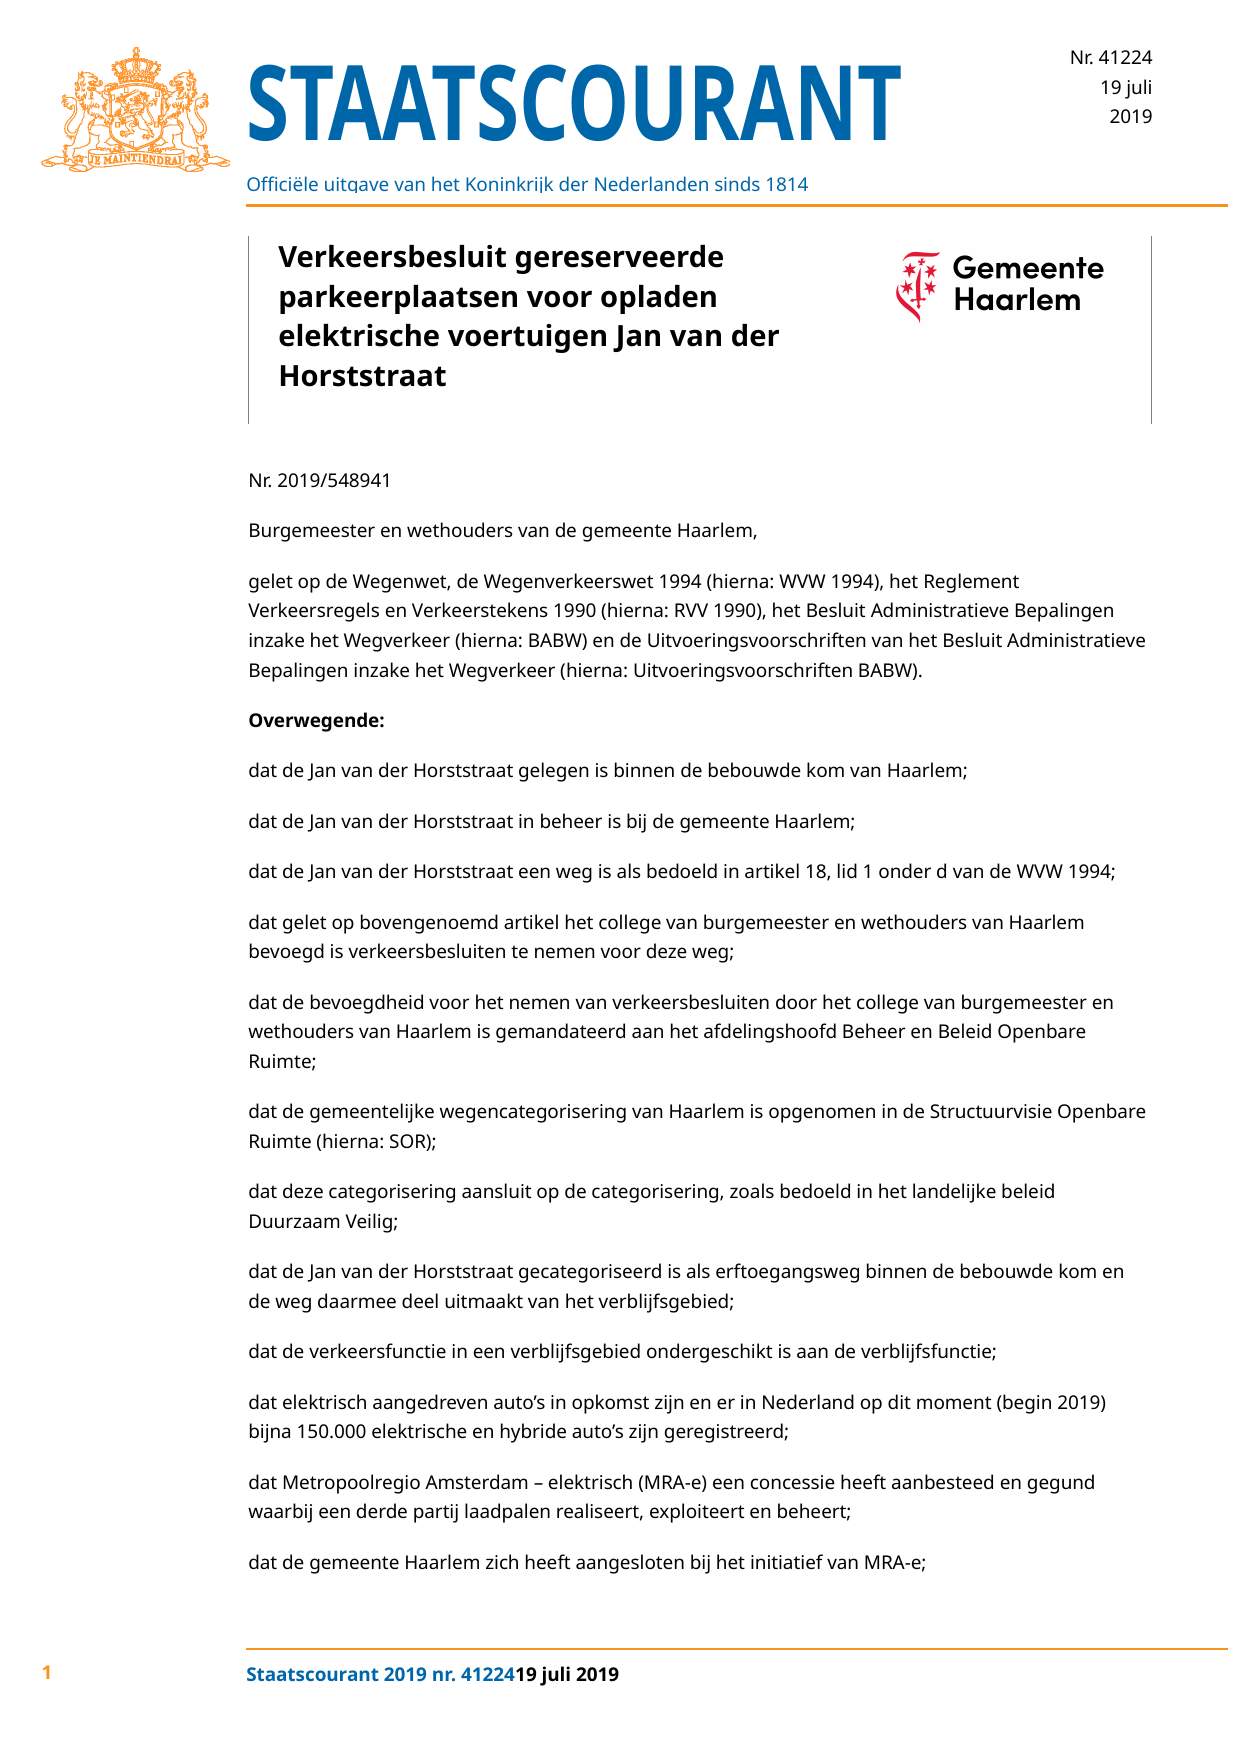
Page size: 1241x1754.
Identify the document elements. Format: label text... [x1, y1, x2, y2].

text dat de Jan van der Horststraat gelegen is binnen de bebouwde kom van Haarlem; [248, 758, 1152, 783]
text gelet op de Wegenwet, de Wegenverkeerswet 1994 (hierna: WVW 1994), het Reglement Verkeersregels en Verkeerstekens 1990 (hierna: RVV 1990), het Besluit Administratieve Bepalingen inzake het Wegverkeer (hierna: BABW) en de Uitvoeringsvoorschriften van het Besluit Administratieve Bepalingen inzake het Wegverkeer (hierna: Uitvoeringsvoorschriften BABW). [248, 568, 1152, 683]
text dat elektrisch aangedreven auto’s in opkomst zijn en er in Nederland op dit moment (begin 2019) bijna 150.000 elektrische en hybride auto’s zijn geregistreerd; [248, 1389, 1152, 1444]
text Nr. 2019/548941 [248, 467, 1152, 493]
table_header [850, 236, 1151, 424]
text dat de Jan van der Horststraat in beheer is bij de gemeente Haarlem; [248, 808, 1152, 834]
picture [41, 47, 231, 172]
text dat deze categorisering aansluit op de categorisering, zoals bedoeld in het landelijke beleid Duurzaam Veilig; [248, 1178, 1152, 1234]
text dat de gemeentelijke wegencategorisering van Haarlem is opgenomen in de Structuurvisie Openbare Ruimte (hierna: SOR); [248, 1098, 1152, 1154]
text dat de gemeente Haarlem zich heeft aangesloten bij het initiatief van MRA-e; [248, 1549, 1152, 1575]
text dat de bevoegdheid voor het nemen van verkeersbesluiten door het college van burgemeester en wethouders van Haarlem is gemandateerd aan het afdelingshoofd Beheer en Beleid Openbare Ruimte; [248, 989, 1152, 1074]
picture [882, 236, 1119, 331]
text dat de Jan van der Horststraat een weg is als bedoeld in artikel 18, lid 1 onder d van de WVW 1994; [248, 858, 1152, 884]
text dat gelet op bovengenoemd artikel het college van burgemeester en wethouders van Haarlem bevoegd is verkeersbesluiten te nemen voor deze weg; [248, 909, 1152, 964]
table_header Verkeersbesluit gereserveerde parkeerplaatsen voor opladen elektrische voertuigen Jan van der Horststraat [249, 236, 850, 424]
text dat Metropoolregio Amsterdam – elektrisch (MRA-e) een concessie heeft aanbesteed en gegund waarbij een derde partij laadpalen realiseert, exploiteert en beheert; [248, 1469, 1152, 1524]
text Burgemeester en wethouders van de gemeente Haarlem, [248, 518, 1152, 543]
text dat de verkeersfunctie in een verblijfsgebied ondergeschikt is aan de verblijfsfunctie; [248, 1338, 1152, 1364]
text Overwegende: [248, 707, 1152, 733]
text dat de Jan van der Horststraat gecategoriseerd is als erftoegangsweg binnen de bebouwde kom en de weg daarmee deel uitmaakt van het verblijfsgebied; [248, 1258, 1152, 1314]
